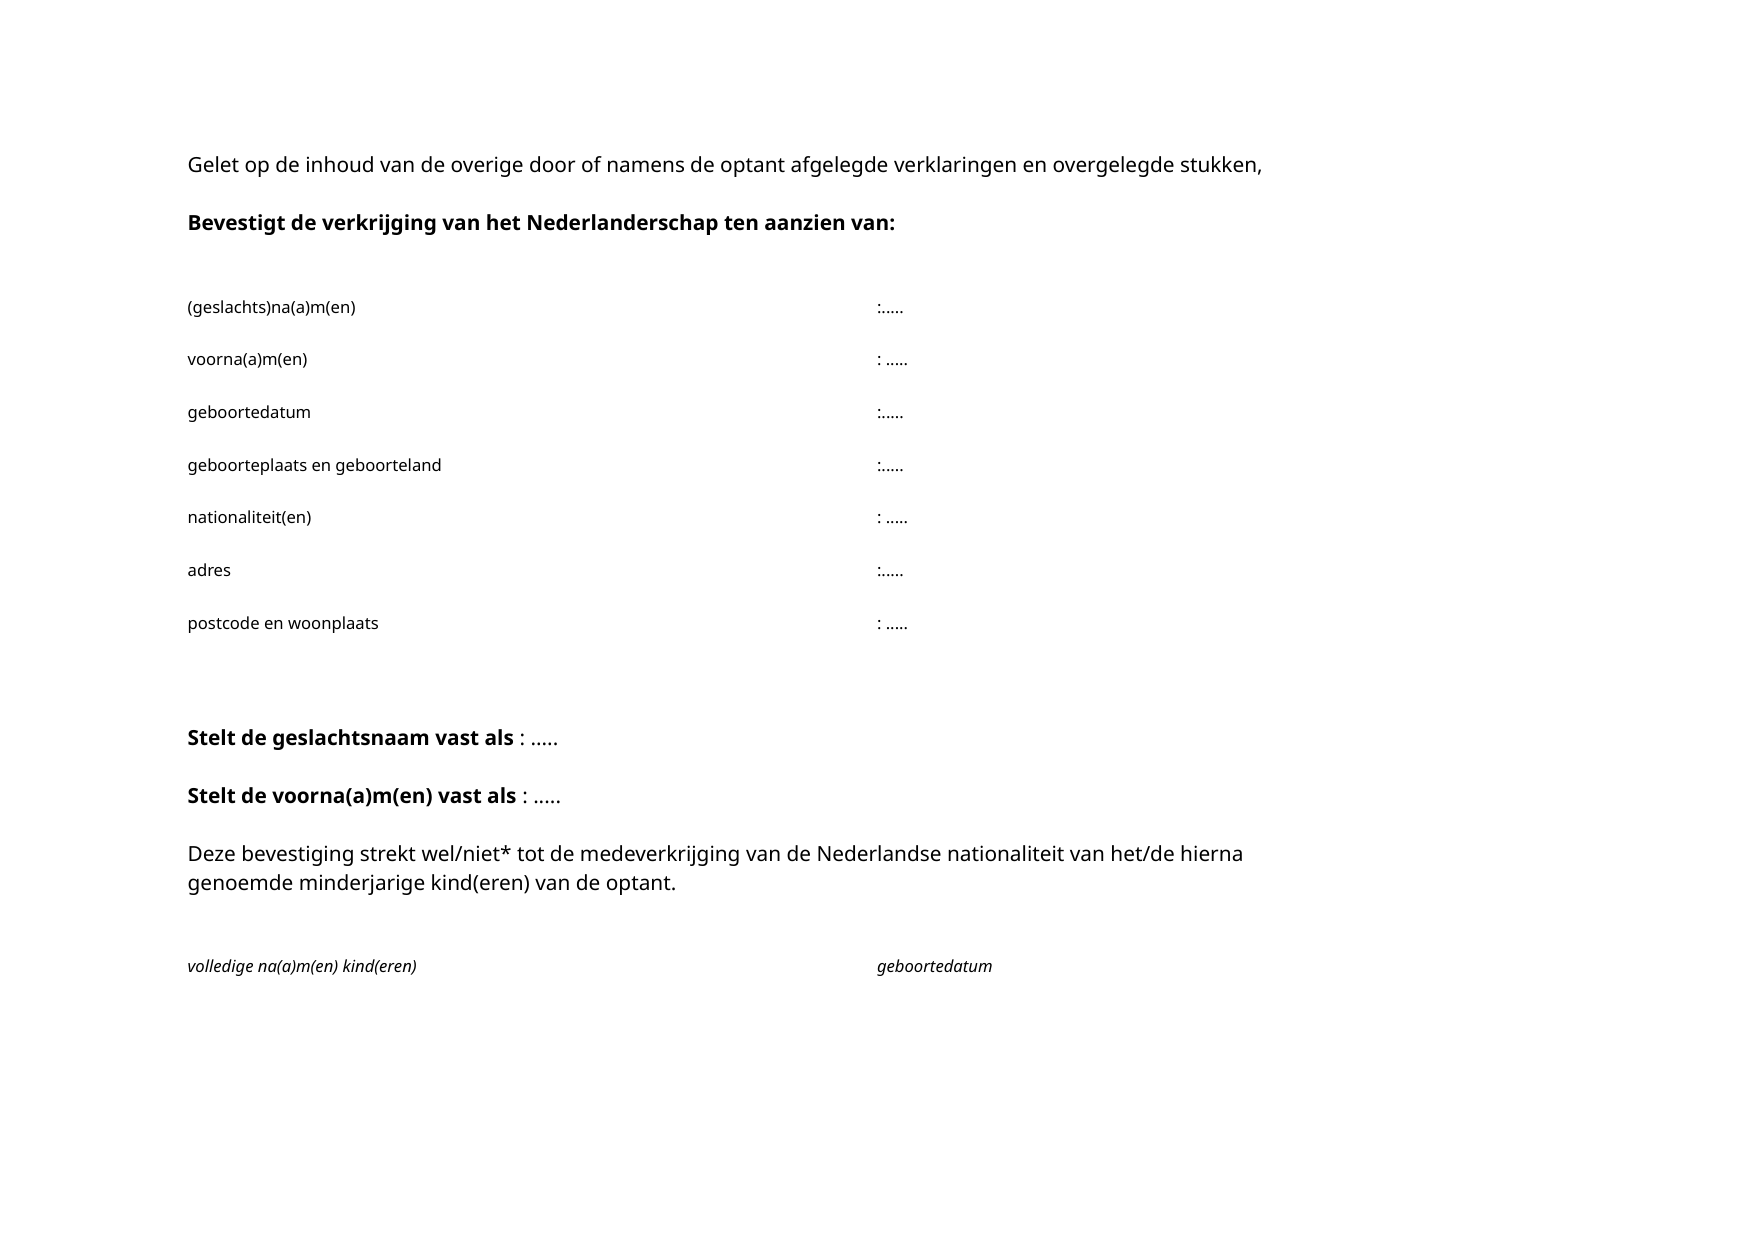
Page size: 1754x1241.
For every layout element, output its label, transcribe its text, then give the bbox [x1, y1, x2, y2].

table_cell :..... [877, 454, 1566, 506]
table_header geboortedatum [877, 955, 1566, 1008]
table_cell voorna(a)m(en) [188, 348, 877, 401]
text genoemde minderjarige kind(eren) van de optant. [187, 868, 1566, 896]
text Deze bevestiging strekt wel/niet* tot de medeverkrijging van de Nederlandse nationaliteit van het/de hierna [187, 839, 1566, 868]
table_cell nationaliteit(en) [188, 506, 877, 559]
table_header :..... [877, 295, 1566, 348]
text Gelet op de inhoud van de overige door of namens de optant afgelegde verklaringen en overgelegde stukken, [187, 150, 1566, 178]
table_cell adres [188, 559, 877, 612]
table_cell :..... [877, 559, 1566, 612]
table_cell geboortedatum [188, 401, 877, 453]
table_header (geslachts)na(a)m(en) [188, 295, 877, 348]
text Bevestigt de verkrijging van het Nederlanderschap ten aanzien van: [187, 208, 1566, 237]
table_cell : ..... [877, 612, 1566, 664]
text Stelt de voorna(a)m(en) vast als : ..... [187, 781, 1566, 809]
table_header volledige na(a)m(en) kind(eren) [188, 955, 877, 1008]
table_cell :..... [877, 401, 1566, 453]
table_cell geboorteplaats en geboorteland [188, 454, 877, 506]
table_cell postcode en woonplaats [188, 612, 877, 664]
text Stelt de geslachtsnaam vast als : ..... [187, 723, 1566, 751]
table_cell : ..... [877, 506, 1566, 559]
table_cell : ..... [877, 348, 1566, 401]
